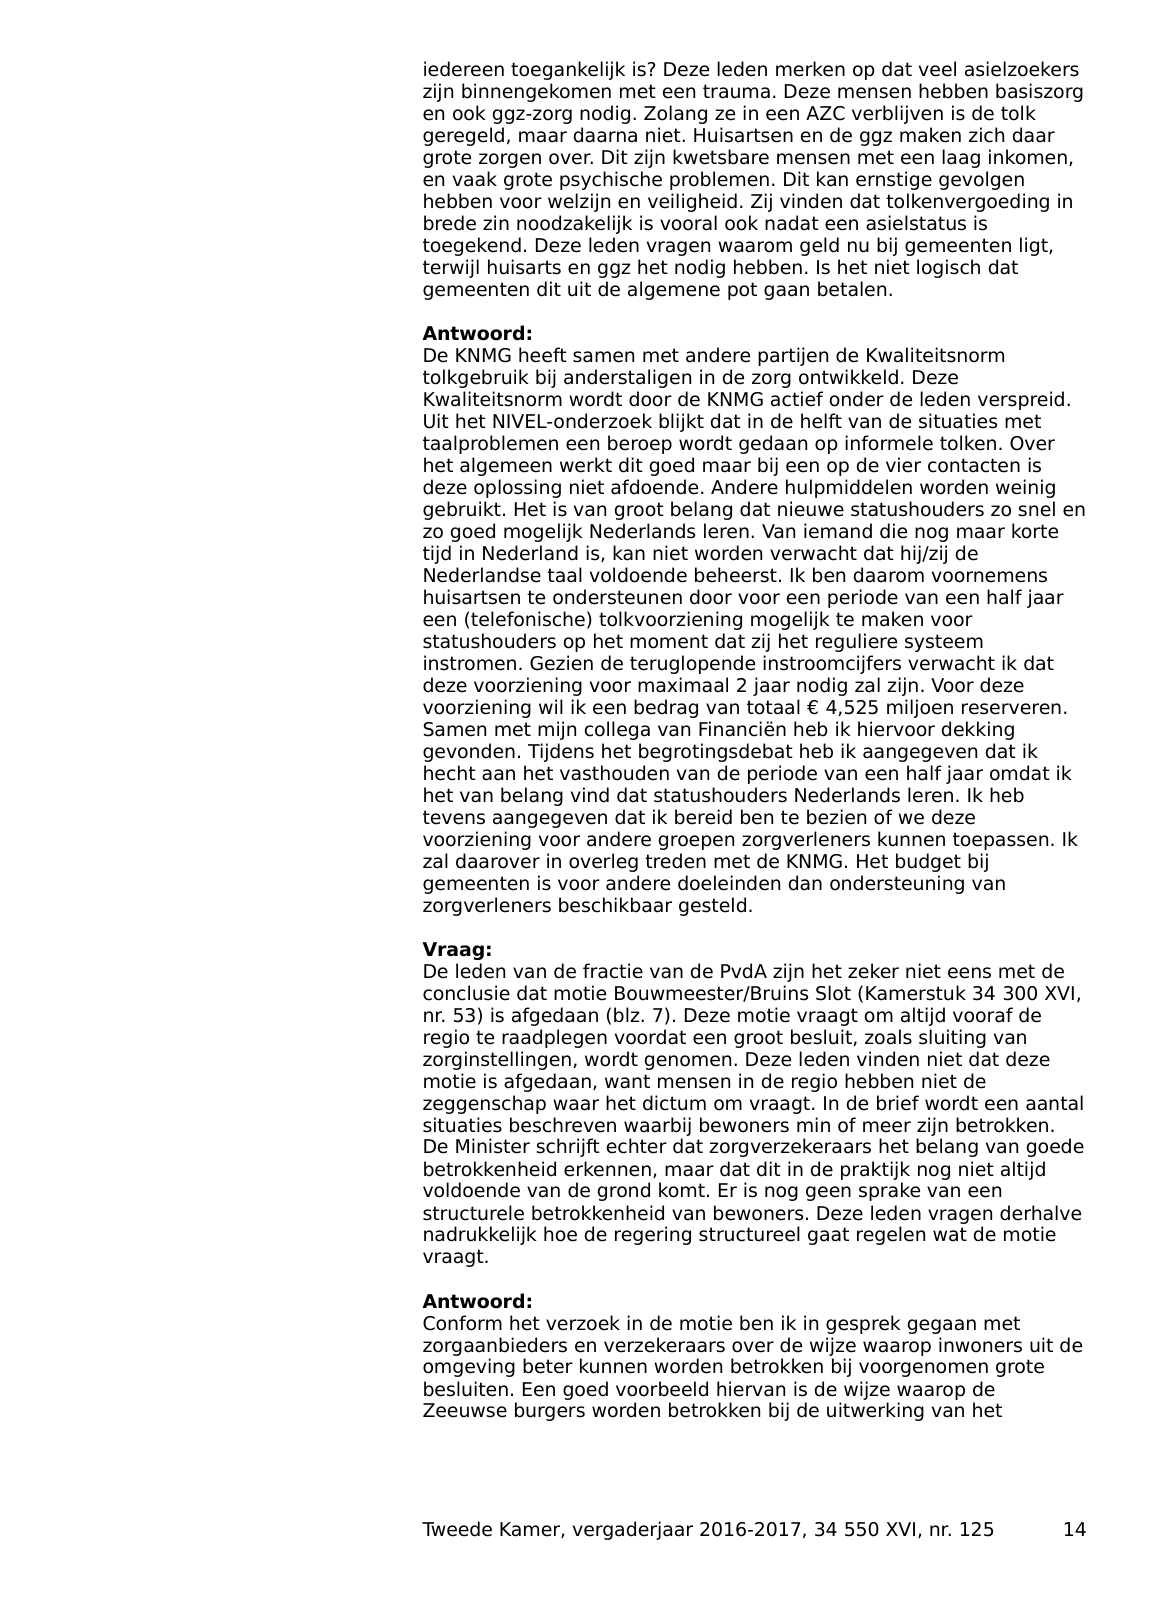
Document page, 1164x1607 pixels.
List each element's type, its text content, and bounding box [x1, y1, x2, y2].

text Antwoord: [422, 323, 1087, 345]
text Vraag: [422, 939, 1087, 961]
text iedereen toegankelijk is? Deze leden merken op dat veel asielzoekers zijn binnengekomen met een trauma. Deze mensen hebben basiszorg en ook ggz-zorg nodig. Zolang ze in een AZC verblijven is de tolk geregeld, maar daarna niet. Huisartsen en de ggz maken zich daar grote zorgen over. Dit zijn kwetsbare mensen met een laag inkomen, en vaak grote psychische problemen. Dit kan ernstige gevolgen hebben voor welzijn en veiligheid. Zij vinden dat tolkenvergoeding in brede zin noodzakelijk is vooral ook nadat een asielstatus is toegekend. Deze leden vragen waarom geld nu bij gemeenten ligt, terwijl huisarts en ggz het nodig hebben. Is het niet logisch dat gemeenten dit uit de algemene pot gaan betalen. [422, 59, 1087, 301]
text De KNMG heeft samen met andere partijen de Kwaliteitsnorm tolkgebruik bij anderstaligen in de zorg ontwikkeld. Deze Kwaliteitsnorm wordt door de KNMG actief onder de leden verspreid. Uit het NIVEL-onderzoek blijkt dat in de helft van de situaties met taalproblemen een beroep wordt gedaan op informele tolken. Over het algemeen werkt dit goed maar bij een op de vier contacten is deze oplossing niet afdoende. Andere hulpmiddelen worden weinig gebruikt. Het is van groot belang dat nieuwe statushouders zo snel en zo goed mogelijk Nederlands leren. Van iemand die nog maar korte tijd in Nederland is, kan niet worden verwacht dat hij/zij de Nederlandse taal voldoende beheerst. Ik ben daarom voornemens huisartsen te ondersteunen door voor een periode van een half jaar een (telefonische) tolkvoorziening mogelijk te maken voor statushouders op het moment dat zij het reguliere systeem instromen. Gezien de teruglopende instroomcijfers verwacht ik dat deze voorziening voor maximaal 2 jaar nodig zal zijn. Voor deze voorziening wil ik een bedrag van totaal € 4,525 miljoen reserveren. Samen met mijn collega van Financiën heb ik hiervoor dekking gevonden. Tijdens het begrotingsdebat heb ik aangegeven dat ik hecht aan het vasthouden van de periode van een half jaar omdat ik het van belang vind dat statushouders Nederlands leren. Ik heb tevens aangegeven dat ik bereid ben te bezien of we deze voorziening voor andere groepen zorgverleners kunnen toepassen. Ik zal daarover in overleg treden met de KNMG. Het budget bij gemeenten is voor andere doeleinden dan ondersteuning van zorgverleners beschikbaar gesteld. [422, 345, 1087, 916]
text De leden van de fractie van de PvdA zijn het zeker niet eens met de conclusie dat motie Bouwmeester/Bruins Slot (Kamerstuk 34 300 XVI, nr. 53) is afgedaan (blz. 7). Deze motie vraagt om altijd vooraf de regio te raadplegen voordat een groot besluit, zoals sluiting van zorginstellingen, wordt genomen. Deze leden vinden niet dat deze motie is afgedaan, want mensen in de regio hebben niet de zeggenschap waar het dictum om vraagt. In de brief wordt een aantal situaties beschreven waarbij bewoners min of meer zijn betrokken. De Minister schrijft echter dat zorgverzekeraars het belang van goede betrokkenheid erkennen, maar dat dit in de praktijk nog niet altijd voldoende van de grond komt. Er is nog geen sprake van een structurele betrokkenheid van bewoners. Deze leden vragen derhalve nadrukkelijk hoe de regering structureel gaat regelen wat de motie vraagt. [422, 961, 1087, 1268]
text Conform het verzoek in de motie ben ik in gesprek gegaan met zorgaanbieders en verzekeraars over de wijze waarop inwoners uit de omgeving beter kunnen worden betrokken bij voorgenomen grote besluiten. Een goed voorbeeld hiervan is de wijze waarop de Zeeuwse burgers worden betrokken bij de uitwerking van het [422, 1312, 1087, 1422]
text Antwoord: [422, 1291, 1087, 1312]
